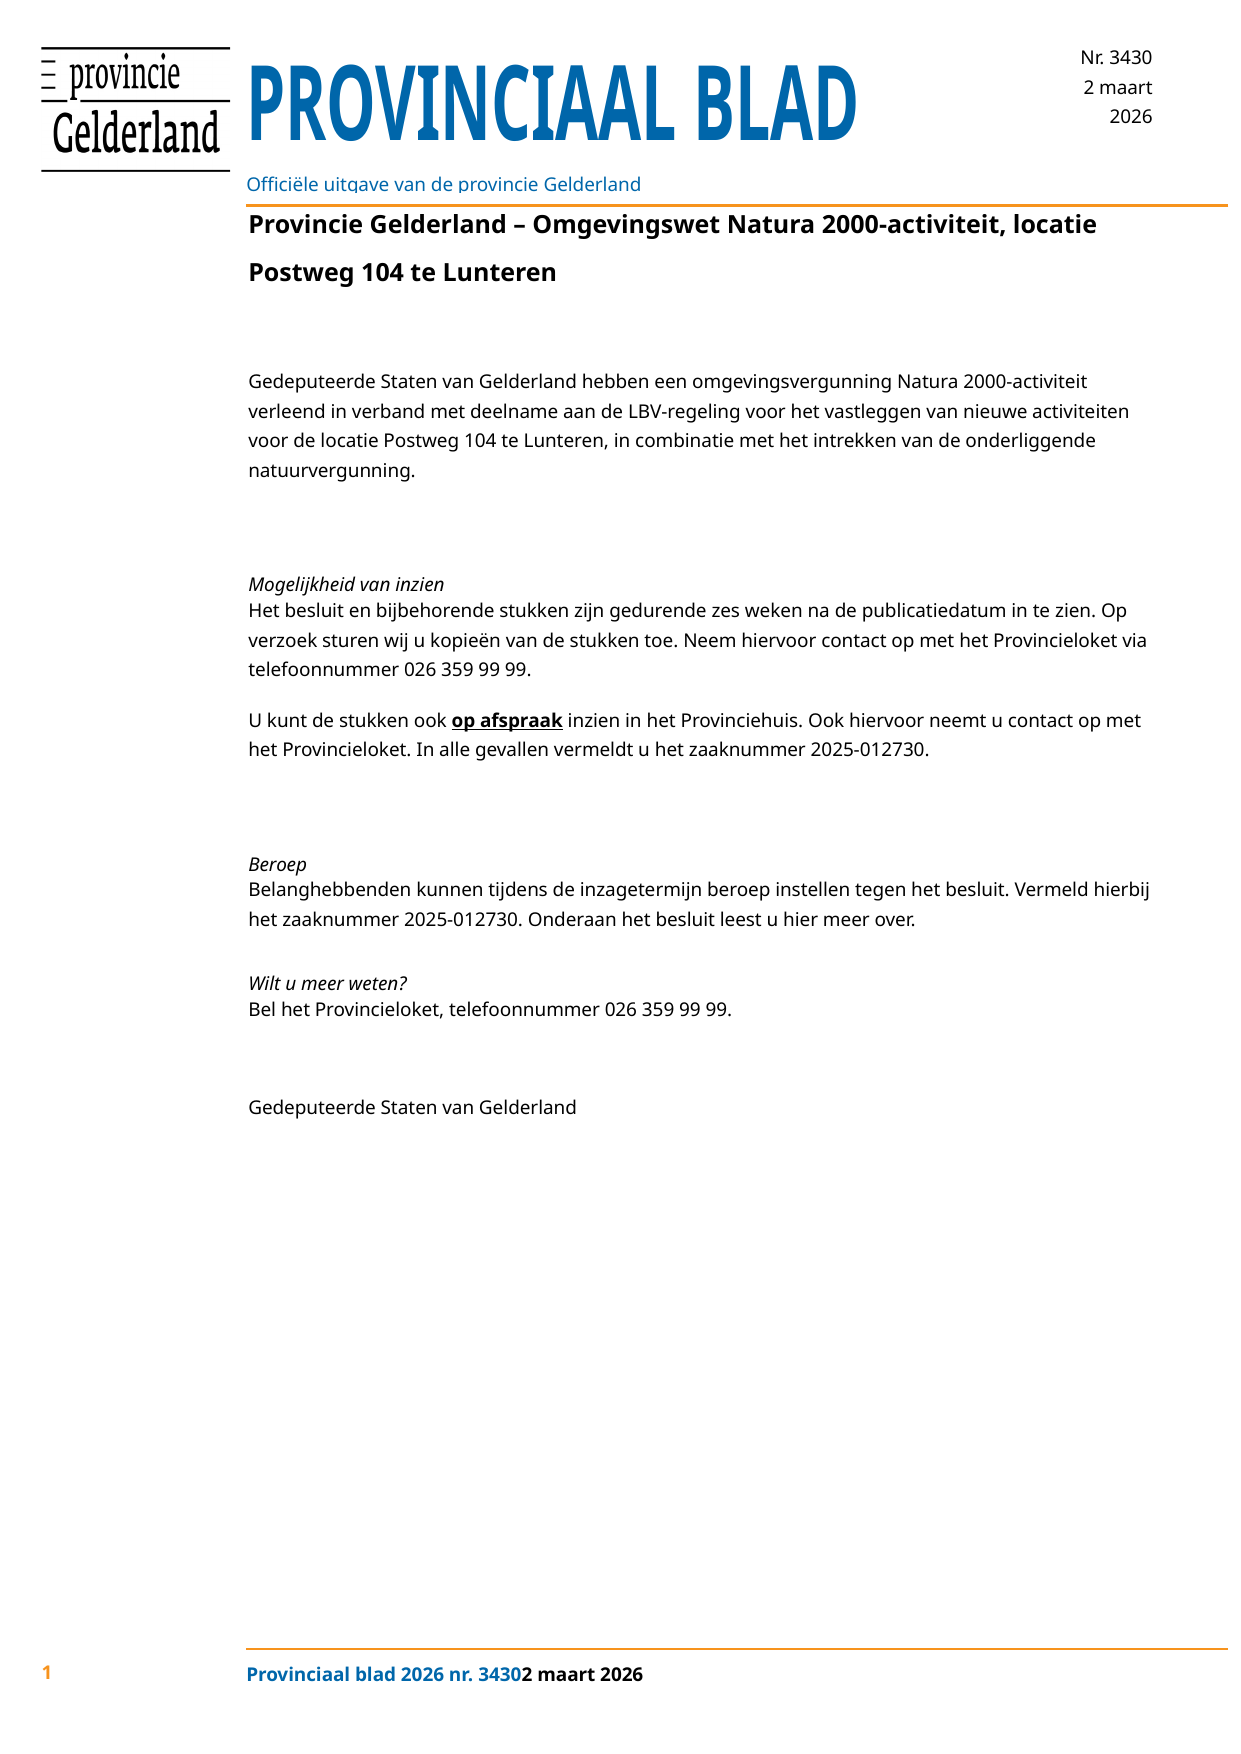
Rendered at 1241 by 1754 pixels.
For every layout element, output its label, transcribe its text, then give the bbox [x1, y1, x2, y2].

text Wilt u meer weten? [248, 970, 1152, 996]
text Provincie Gelderland – Omgevingswet Natura 2000-activiteit, locatie Postweg 104 te Lunteren [248, 207, 1152, 288]
picture [41, 47, 231, 172]
text U kunt de stukken ook op afspraak inzien in het Provinciehuis. Ook hiervoor neemt u contact op met het Provincieloket. In alle gevallen vermeldt u het zaaknummer 2025-012730. [248, 707, 1152, 762]
text Gedeputeerde Staten van Gelderland [248, 1094, 1152, 1120]
text Beroep [248, 851, 1152, 876]
text Bel het Provincieloket, telefoonnummer 026 359 99 99. [248, 996, 1152, 1021]
text Belanghebbenden kunnen tijdens de inzagetermijn beroep instellen tegen het besluit. Vermeld hierbij het zaaknummer 2025-012730. Onderaan het besluit leest u hier meer over. [248, 876, 1152, 932]
text Gedeputeerde Staten van Gelderland hebben een omgevingsvergunning Natura 2000-activiteit verleend in verband met deelname aan de LBV-regeling voor het vastleggen van nieuwe activiteiten voor de locatie Postweg 104 te Lunteren, in combinatie met het intrekken van de onderliggende natuurvergunning. [248, 368, 1152, 483]
text Het besluit en bijbehorende stukken zijn gedurende zes weken na de publicatiedatum in te zien. Op verzoek sturen wij u kopieën van de stukken toe. Neem hiervoor contact op met het Provincieloket via telefoonnummer 026 359 99 99. [248, 597, 1152, 682]
text Mogelijkheid van inzien [248, 571, 1152, 597]
